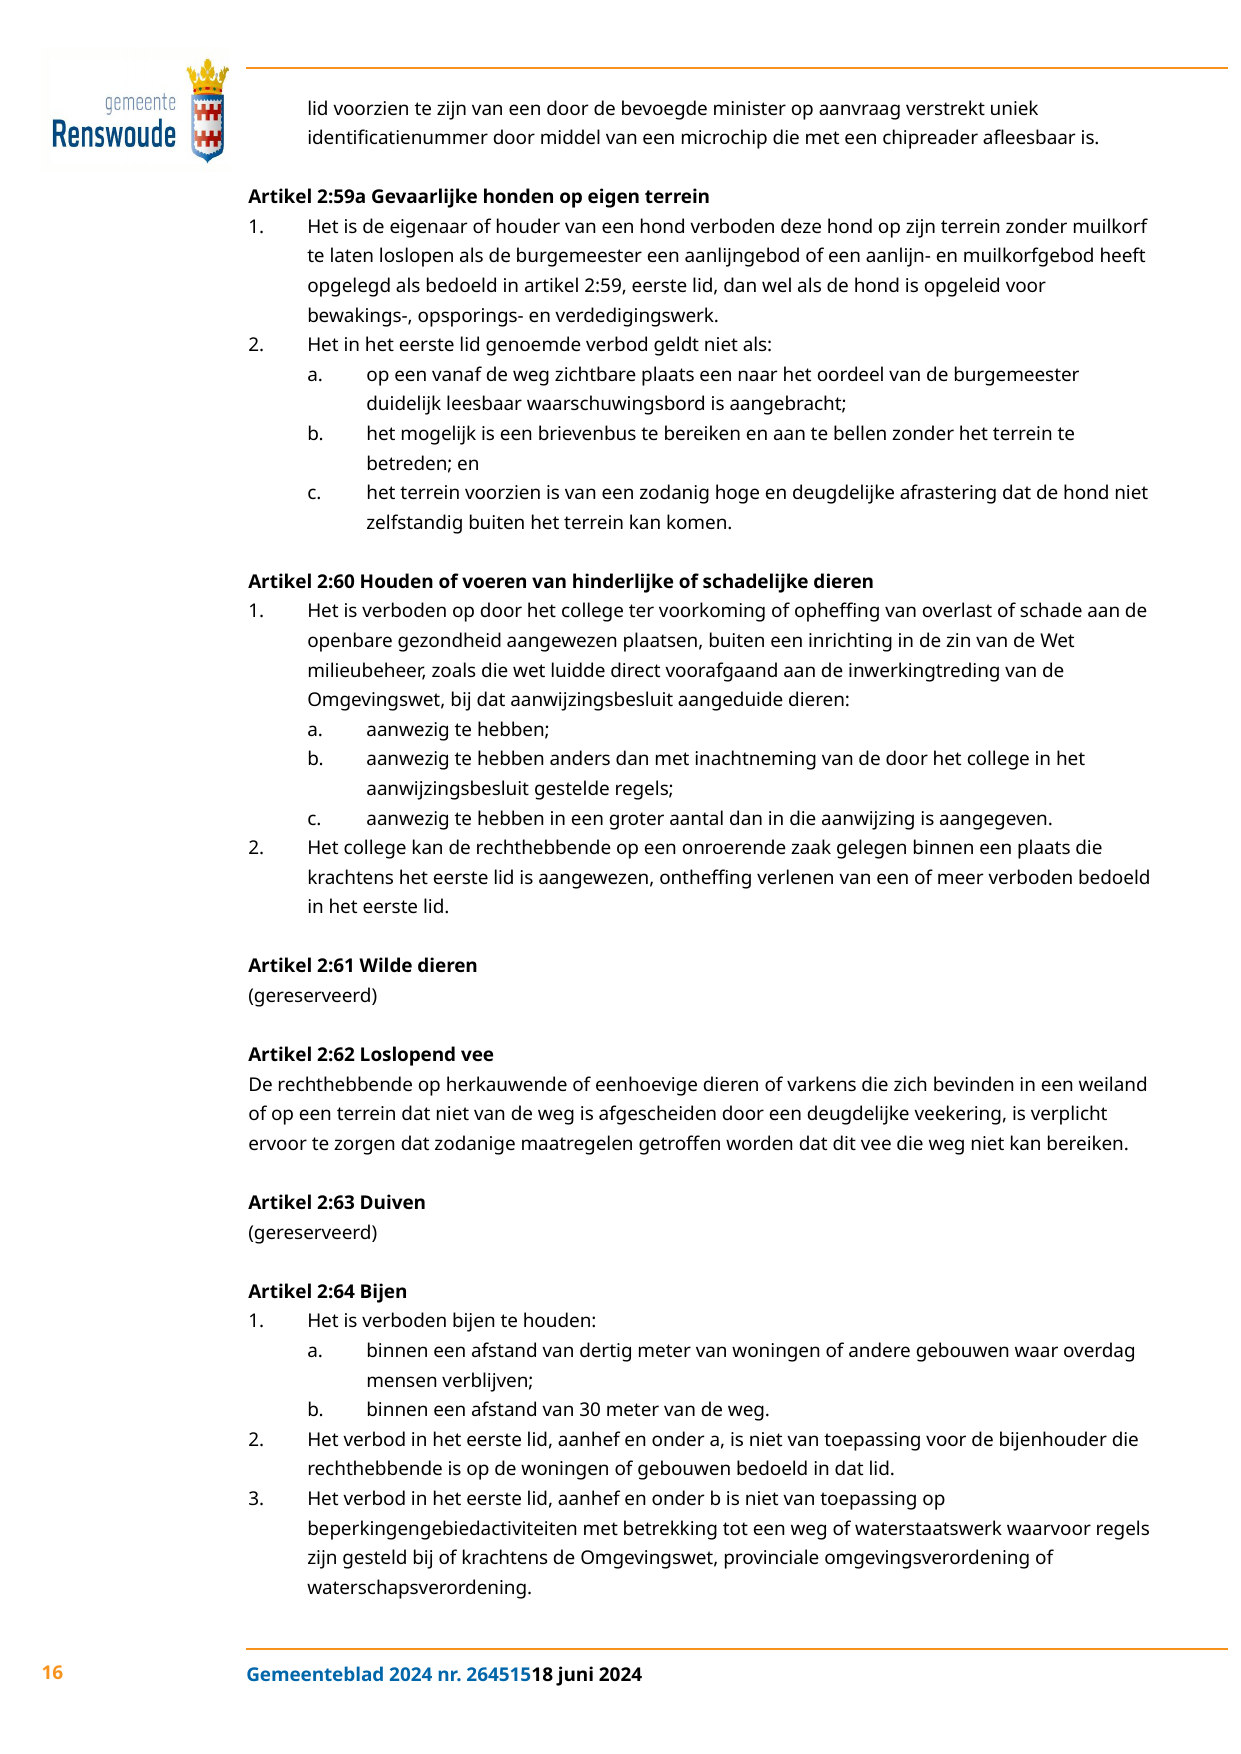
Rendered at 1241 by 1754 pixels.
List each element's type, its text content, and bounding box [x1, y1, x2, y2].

list Het is de eigenaar of houder van een hond verboden deze hond op zijn terrein zonder muilkorf te laten loslopen als de burgemeester een aanlijngebod of een aanlijn- en muilkorfgebod heeft opgelegd als bedoeld in artikel 2:59, eerste lid, dan wel als de hond is opgeleid voor bewakings-, opsporings- en verdedigingswerk. [248, 213, 1152, 328]
text Artikel 2:60 Houden of voeren van hinderlijke of schadelijke dieren [248, 568, 1152, 594]
text Artikel 2:62 Loslopend vee [248, 1041, 1152, 1067]
text (gereserveerd) [248, 1219, 1152, 1245]
list Het verbod in het eerste lid, aanhef en onder b is niet van toepassing op beperkingengebiedactiviteiten met betrekking tot een weg of waterstaatswerk waarvoor regels zijn gesteld bij of krachtens de Omgevingswet, provinciale omgevingsverordening of waterschapsverordening. [248, 1485, 1152, 1600]
list aanwezig te hebben in een groter aantal dan in die aanwijzing is aangegeven. [307, 805, 1152, 831]
picture [41, 47, 231, 172]
text Artikel 2:61 Wilde dieren [248, 953, 1152, 978]
list binnen een afstand van 30 meter van de weg. [307, 1396, 1152, 1422]
list het mogelijk is een brievenbus te bereiken en aan te bellen zonder het terrein te betreden; en [307, 420, 1152, 476]
list het terrein voorzien is van een zodanig hoge en deugdelijke afrastering dat de hond niet zelfstandig buiten het terrein kan komen. [307, 479, 1152, 535]
list Het in het eerste lid genoemde verbod geldt niet als: [248, 331, 1152, 357]
list binnen een afstand van dertig meter van woningen of andere gebouwen waar overdag mensen verblijven; [307, 1337, 1152, 1393]
text (gereserveerd) [248, 982, 1152, 1008]
text De rechthebbende op herkauwende of eenhoevige dieren of varkens die zich bevinden in een weiland of op een terrein dat niet van de weg is afgescheiden door een deugdelijke veekering, is verplicht ervoor te zorgen dat zodanige maatregelen getroffen worden dat dit vee die weg niet kan bereiken. [248, 1071, 1152, 1156]
list aanwezig te hebben; [307, 716, 1152, 742]
text Artikel 2:64 Bijen [248, 1278, 1152, 1304]
list lid voorzien te zijn van een door de bevoegde minister op aanvraag verstrekt uniek identificatienummer door middel van een microchip die met een chipreader afleesbaar is. [248, 95, 1152, 150]
list op een vanaf de weg zichtbare plaats een naar het oordeel van de burgemeester duidelijk leesbaar waarschuwingsbord is aangebracht; [307, 361, 1152, 416]
list Het verbod in het eerste lid, aanhef en onder a, is niet van toepassing voor de bijenhouder die rechthebbende is op de woningen of gebouwen bedoeld in dat lid. [248, 1426, 1152, 1481]
text Artikel 2:63 Duiven [248, 1189, 1152, 1215]
list aanwezig te hebben anders dan met inachtneming van de door het college in het aanwijzingsbesluit gestelde regels; [307, 746, 1152, 801]
list Het college kan de rechthebbende op een onroerende zaak gelegen binnen een plaats die krachtens het eerste lid is aangewezen, ontheffing verlenen van een of meer verboden bedoeld in het eerste lid. [248, 834, 1152, 919]
list Het is verboden bijen te houden: [248, 1308, 1152, 1333]
text Artikel 2:59a Gevaarlijke honden op eigen terrein [248, 183, 1152, 209]
list Het is verboden op door het college ter voorkoming of opheffing van overlast of schade aan de openbare gezondheid aangewezen plaatsen, buiten een inrichting in de zin van de Wet milieubeheer, zoals die wet luidde direct voorafgaand aan de inwerkingtreding van de Omgevingswet, bij dat aanwijzingsbesluit aangeduide dieren: [248, 598, 1152, 712]
